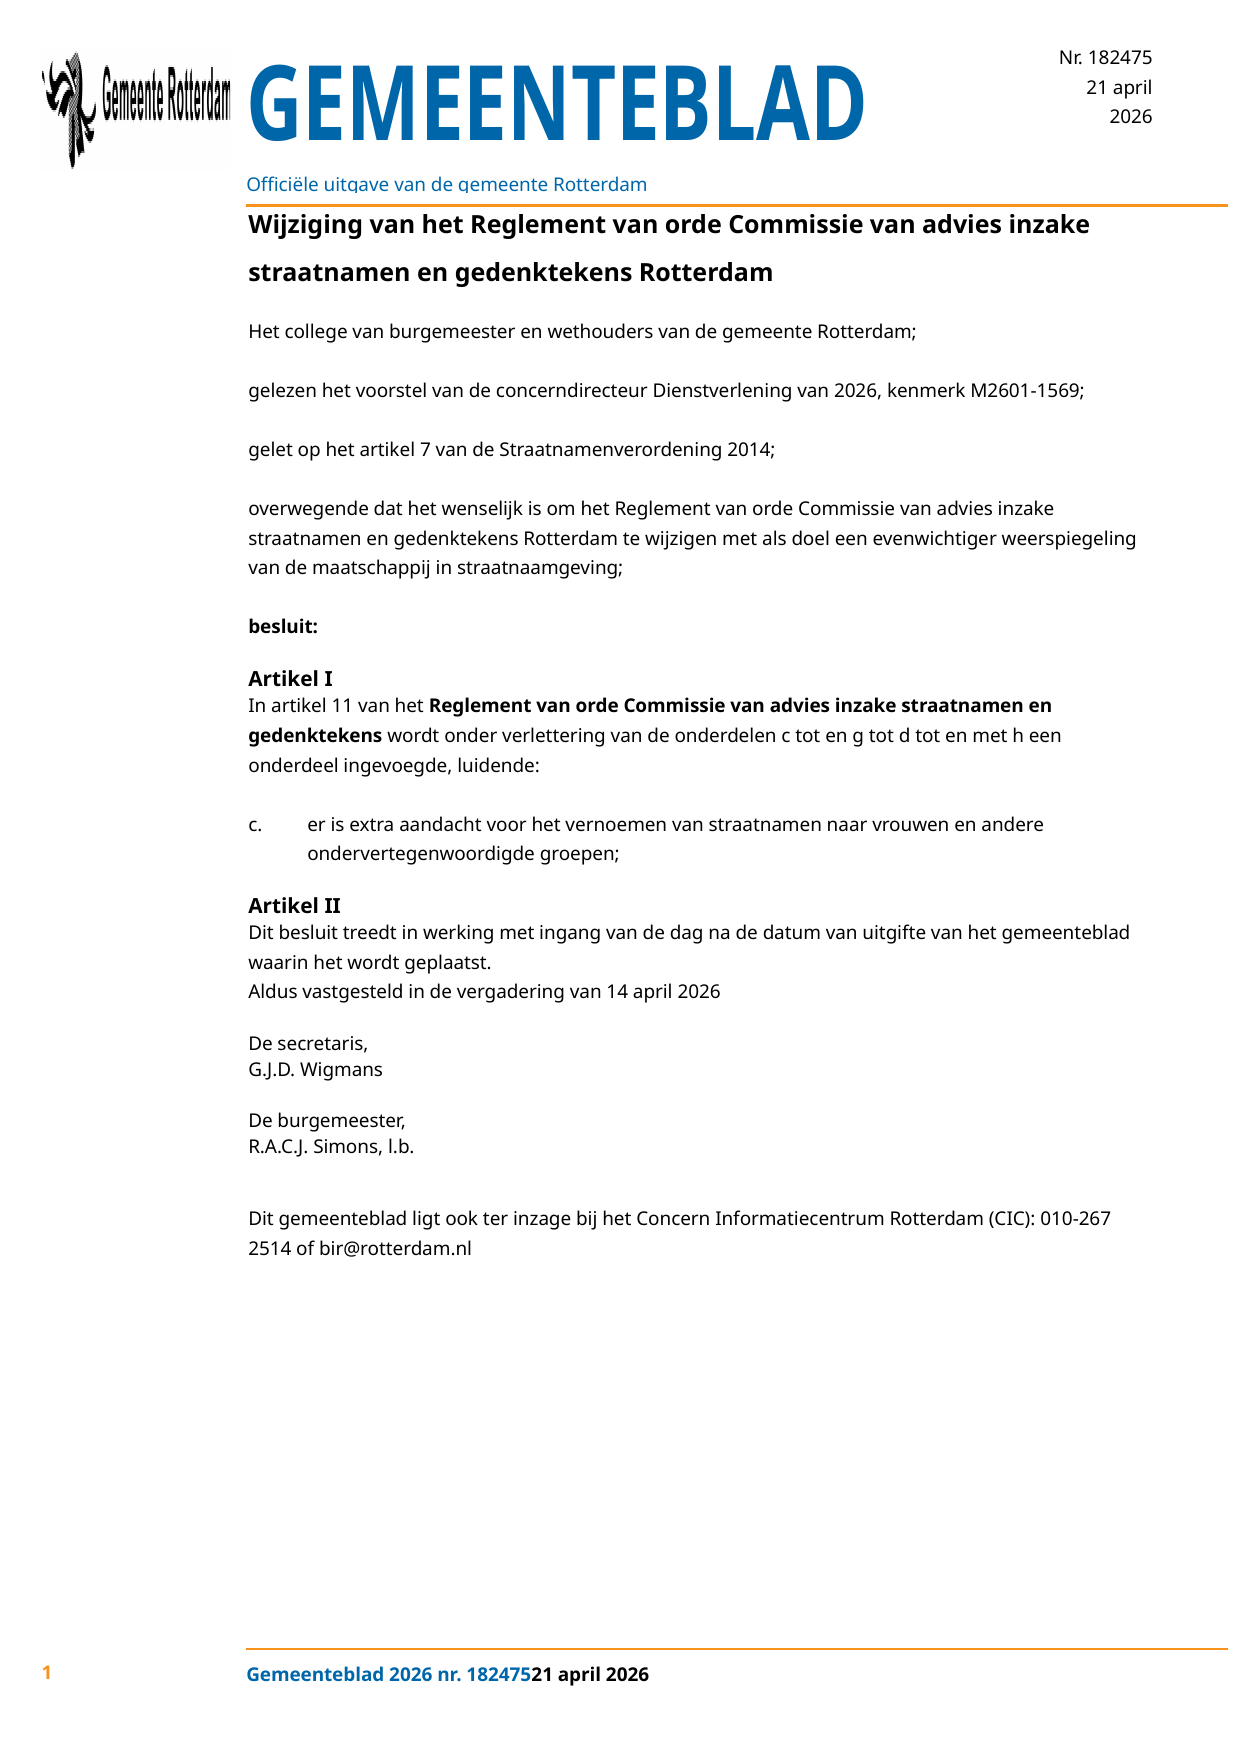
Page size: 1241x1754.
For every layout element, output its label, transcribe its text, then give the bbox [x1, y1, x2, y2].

text gelet op het artikel 7 van de Straatnamenverordening 2014; [248, 436, 1152, 462]
text gelezen het voorstel van de concerndirecteur Dienstverlening van 2026, kenmerk M2601-1569; [248, 377, 1152, 403]
text Artikel II [248, 891, 1152, 919]
text De burgemeester, [248, 1107, 1152, 1133]
text R.A.C.J. Simons, l.b. [248, 1133, 1152, 1159]
list er is extra aandacht voor het vernoemen van straatnamen naar vrouwen en andere ondervertegenwoordigde groepen; [248, 811, 1152, 866]
text Wijziging van het Reglement van orde Commissie van advies inzake straatnamen en gedenktekens Rotterdam [248, 207, 1152, 288]
text De secretaris, [248, 1030, 1152, 1056]
text In artikel 11 van het Reglement van orde Commissie van advies inzake straatnamen en gedenktekens wordt onder verlettering van de onderdelen c tot en g tot d tot en met h een onderdeel ingevoegde, luidende: [248, 693, 1152, 777]
text Aldus vastgesteld in de vergadering van 14 april 2026 [248, 978, 1152, 1004]
text besluit: [248, 614, 1152, 639]
text G.J.D. Wigmans [248, 1056, 1152, 1081]
text Dit gemeenteblad ligt ook ter inzage bij het Concern Informatiecentrum Rotterdam (CIC): 010-267 2514 of bir@rotterdam.nl [248, 1205, 1152, 1261]
text Het college van burgemeester en wethouders van de gemeente Rotterdam; [248, 318, 1152, 344]
text Artikel I [248, 664, 1152, 693]
picture [41, 47, 231, 172]
text Dit besluit treedt in werking met ingang van de dag na de datum van uitgifte van het gemeenteblad waarin het wordt geplaatst. [248, 919, 1152, 975]
text overwegende dat het wenselijk is om het Reglement van orde Commissie van advies inzake straatnamen en gedenktekens Rotterdam te wijzigen met als doel een evenwichtiger weerspiegeling van de maatschappij in straatnaamgeving; [248, 495, 1152, 580]
